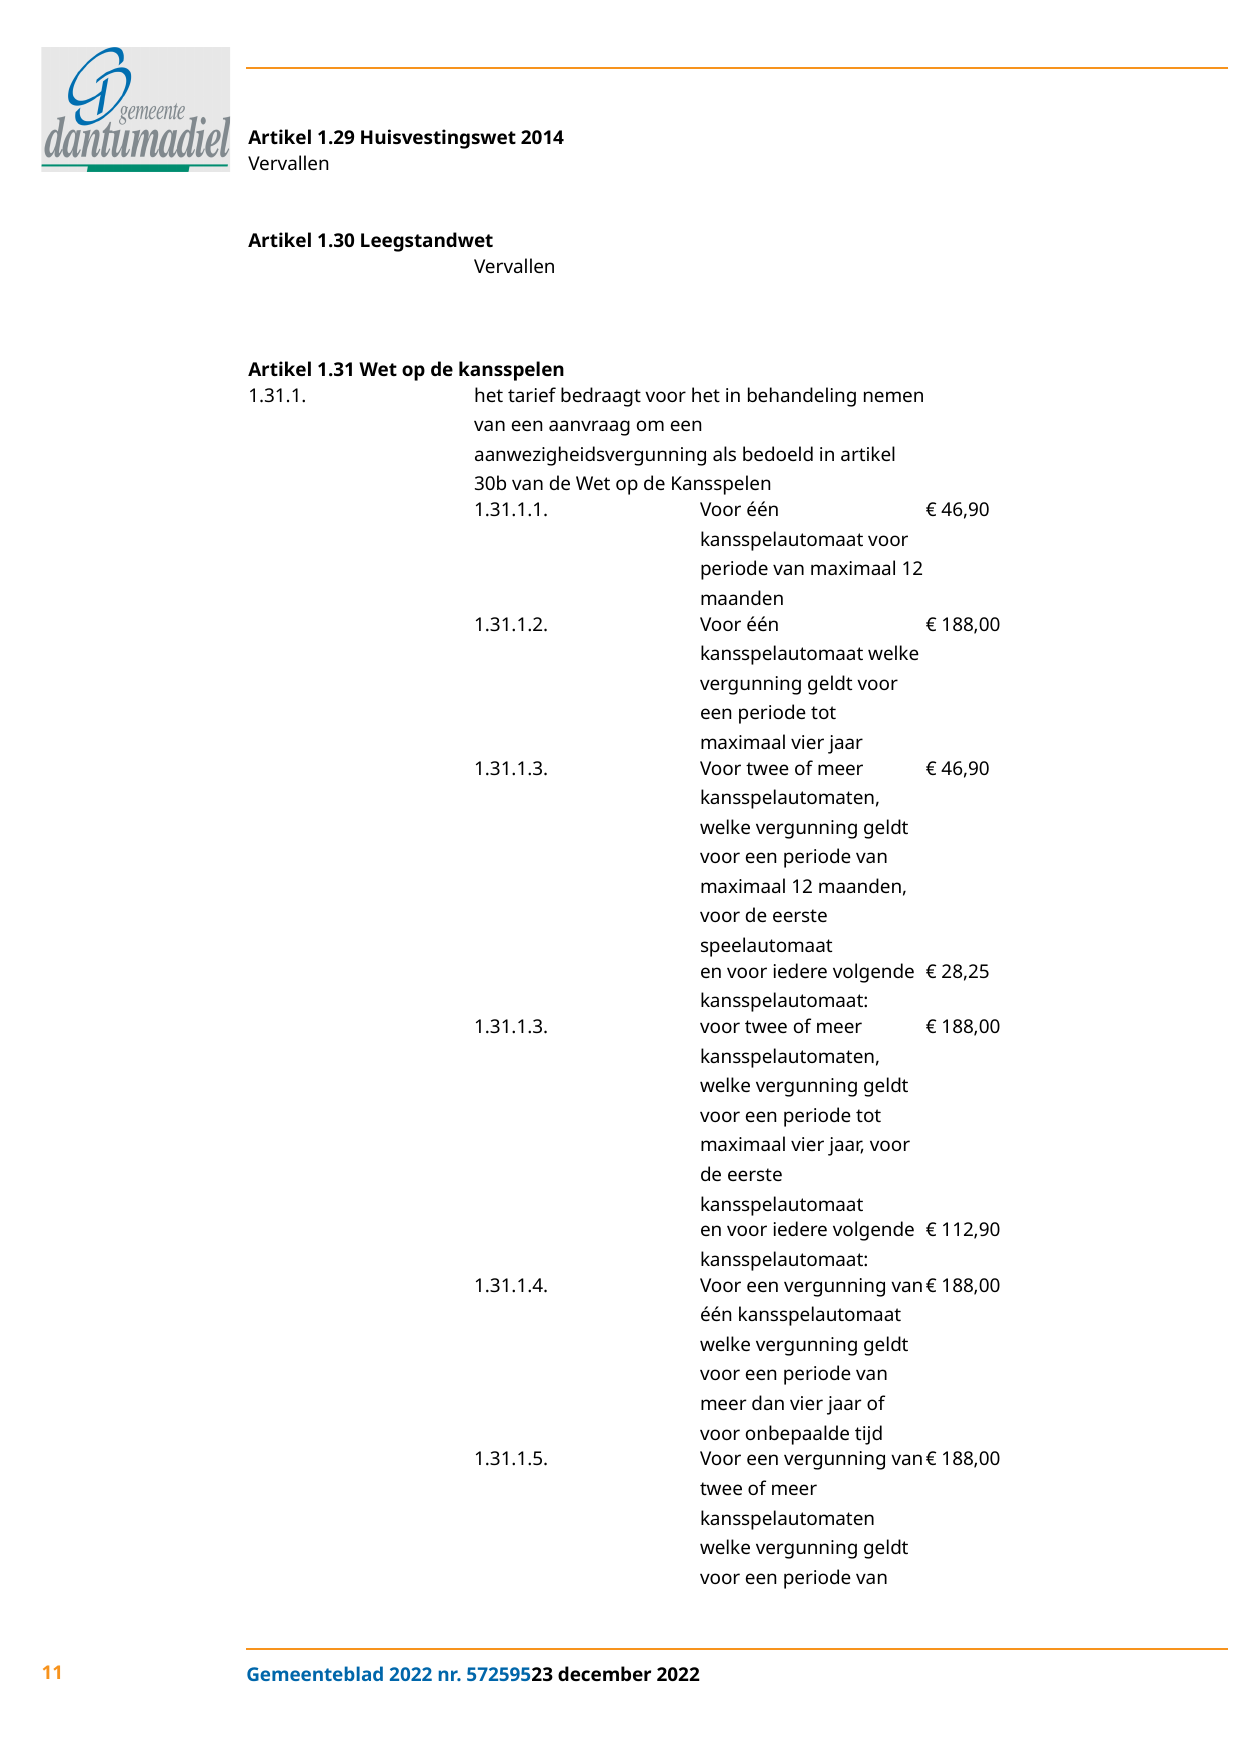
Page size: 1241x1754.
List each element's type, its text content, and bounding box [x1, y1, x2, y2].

table_cell € 188,00 [926, 1013, 1152, 1217]
table_cell [248, 1217, 474, 1272]
table_cell € 188,00 [926, 1446, 1152, 1589]
table_cell Voor één kansspelautomaat voor periode van maximaal 12 maanden [700, 496, 926, 611]
table_cell [926, 228, 1152, 253]
table_header [926, 125, 1152, 150]
table_cell het tarief bedraagt voor het in behandeling nemen van een aanvraag om een aanwezigheidsvergunning als bedoeld in artikel 30b van de Wet op de Kansspelen [474, 382, 926, 496]
table_cell [248, 496, 474, 611]
table_cell 1.31.1.1. [474, 496, 700, 611]
table_header Artikel 1.29 Huisvestingswet 2014 [248, 125, 926, 150]
table_cell [248, 1272, 474, 1446]
table_cell [926, 305, 1152, 330]
table_cell [926, 202, 1152, 227]
table_cell 1.31.1.5. [474, 1446, 700, 1589]
table_cell [248, 1446, 474, 1589]
table_cell 1.31.1.3. [474, 1013, 700, 1217]
table_cell 1.31.1. [248, 382, 474, 496]
table_cell [474, 1217, 700, 1272]
table_cell [248, 176, 474, 202]
table_cell Artikel 1.31 Wet op de kansspelen [248, 356, 926, 382]
table_cell [248, 330, 474, 356]
table_cell [474, 330, 926, 356]
table_cell [926, 253, 1152, 279]
table_cell [248, 253, 474, 279]
table_cell 1.31.1.2. [474, 611, 700, 755]
table_cell Vervallen [248, 150, 926, 176]
picture [41, 47, 231, 172]
table_cell [926, 279, 1152, 304]
table_cell [474, 176, 926, 202]
table_cell € 28,25 [926, 958, 1152, 1013]
table_cell [248, 1013, 474, 1217]
table_cell [926, 176, 1152, 202]
table_cell [248, 611, 474, 755]
table_cell € 188,00 [926, 611, 1152, 755]
table_cell Artikel 1.30 Leegstandwet [248, 228, 926, 253]
table_cell [474, 305, 926, 330]
table_cell [474, 958, 700, 1013]
table_cell [926, 356, 1152, 382]
table_cell [926, 330, 1152, 356]
table_cell Vervallen [474, 253, 926, 279]
table_cell en voor iedere volgende kansspelautomaat: [700, 1217, 926, 1272]
table_cell [926, 382, 1152, 496]
table_cell [248, 958, 474, 1013]
table_cell € 46,90 [926, 755, 1152, 958]
table_cell en voor iedere volgende kansspelautomaat: [700, 958, 926, 1013]
table_cell [248, 755, 474, 958]
table_cell [474, 279, 926, 304]
table_cell [474, 202, 926, 227]
table_cell 1.31.1.4. [474, 1272, 700, 1446]
table_cell [248, 279, 474, 304]
table_cell 1.31.1.3. [474, 755, 700, 958]
table_cell Voor een vergunning van twee of meer kansspelautomaten welke vergunning geldt voor een periode van [700, 1446, 926, 1589]
table_cell € 46,90 [926, 496, 1152, 611]
table_cell Voor twee of meer kansspelautomaten, welke vergunning geldt voor een periode van maximaal 12 maanden, voor de eerste speelautomaat [700, 755, 926, 958]
table_cell [926, 150, 1152, 176]
table_cell Voor één kansspelautomaat welke vergunning geldt voor een periode tot maximaal vier jaar [700, 611, 926, 755]
table_cell Voor een vergunning van één kansspelautomaat welke vergunning geldt voor een periode van meer dan vier jaar of voor onbepaalde tijd [700, 1272, 926, 1446]
table_cell € 112,90 [926, 1217, 1152, 1272]
table_cell [248, 305, 474, 330]
table_cell [248, 202, 474, 227]
table_cell voor twee of meer kansspelautomaten, welke vergunning geldt voor een periode tot maximaal vier jaar, voor de eerste kansspelautomaat [700, 1013, 926, 1217]
table_cell € 188,00 [926, 1272, 1152, 1446]
